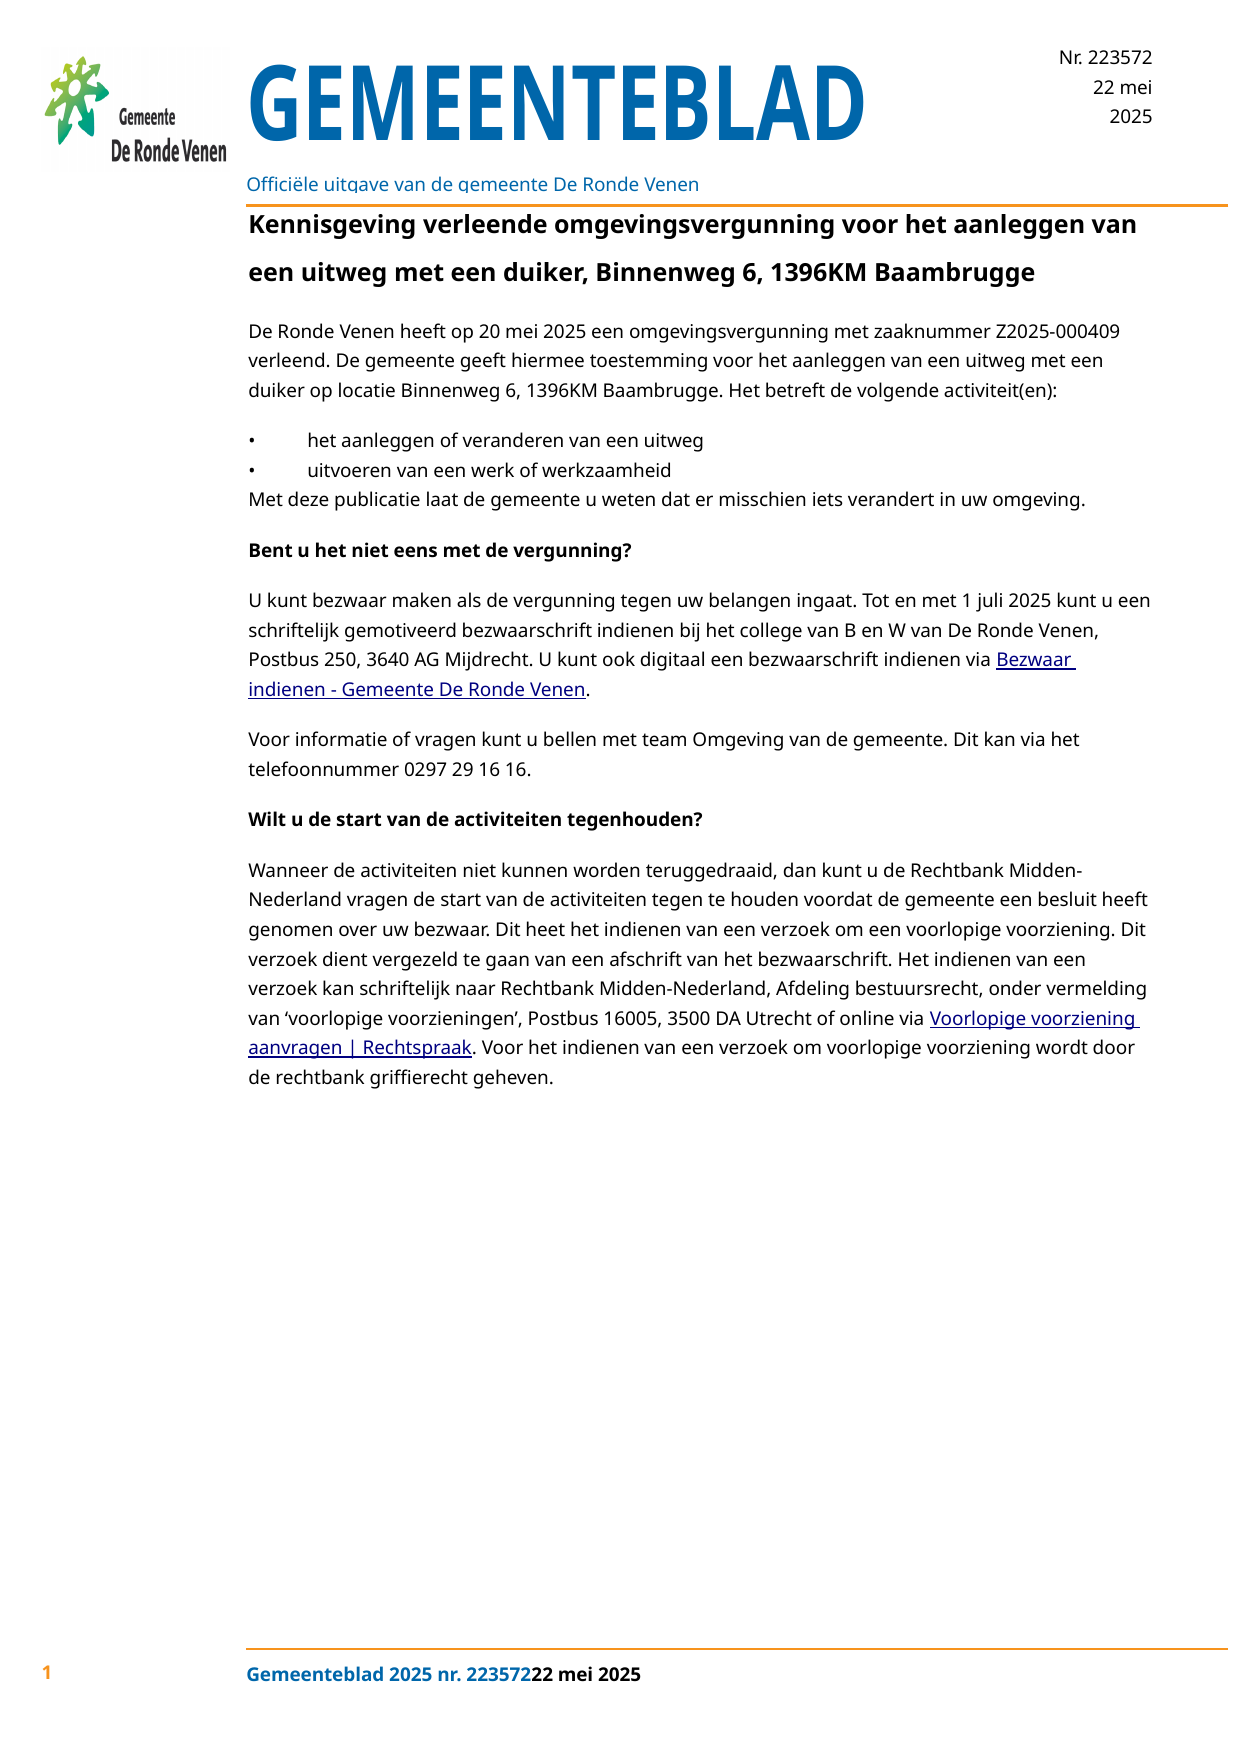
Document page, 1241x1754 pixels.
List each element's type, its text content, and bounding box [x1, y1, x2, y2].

text Bent u het niet eens met de vergunning? [248, 537, 1152, 563]
text Wanneer de activiteiten niet kunnen worden teruggedraaid, dan kunt u de Rechtbank Midden-Nederland vragen de start van de activiteiten tegen te houden voordat de gemeente een besluit heeft genomen over uw bezwaar. Dit heet het indienen van een verzoek om een voorlopige voorziening. Dit verzoek dient vergezeld te gaan van een afschrift van het bezwaarschrift. Het indienen van een verzoek kan schriftelijk naar Rechtbank Midden-Nederland, Afdeling bestuursrecht, onder vermelding van ‘voorlopige voorzieningen’, Postbus 16005, 3500 DA Utrecht of online via Voorlopige voorziening aanvragen | Rechtspraak. Voor het indienen van een verzoek om voorlopige voorziening wordt door de rechtbank griffierecht geheven. [248, 857, 1152, 1090]
text U kunt bezwaar maken als de vergunning tegen uw belangen ingaat. Tot en met 1 juli 2025 kunt u een schriftelijk gemotiveerd bezwaarschrift indienen bij het college van B en W van De Ronde Venen, Postbus 250, 3640 AG Mijdrecht. U kunt ook digitaal een bezwaarschrift indienen via Bezwaar indienen - Gemeente De Ronde Venen. [248, 587, 1152, 702]
text Kennisgeving verleende omgevingsvergunning voor het aanleggen van een uitweg met een duiker, Binnenweg 6, 1396KM Baambrugge [248, 207, 1152, 288]
list het aanleggen of veranderen van een uitweg [248, 427, 1152, 453]
text De Ronde Venen heeft op 20 mei 2025 een omgevingsvergunning met zaaknummer Z2025-000409 verleend. De gemeente geeft hiermee toestemming voor het aanleggen van een uitweg met een duiker op locatie Binnenweg 6, 1396KM Baambrugge. Het betreft de volgende activiteit(en): [248, 318, 1152, 403]
list uitvoeren van een werk of werkzaamheid [248, 457, 1152, 483]
text Voor informatie of vragen kunt u bellen met team Omgeving van de gemeente. Dit kan via het telefoonnummer 0297 29 16 16. [248, 727, 1152, 782]
picture [41, 47, 231, 172]
text Met deze publicatie laat de gemeente u weten dat er misschien iets verandert in uw omgeving. [248, 487, 1152, 512]
text Wilt u de start van de activiteiten tegenhouden? [248, 807, 1152, 832]
